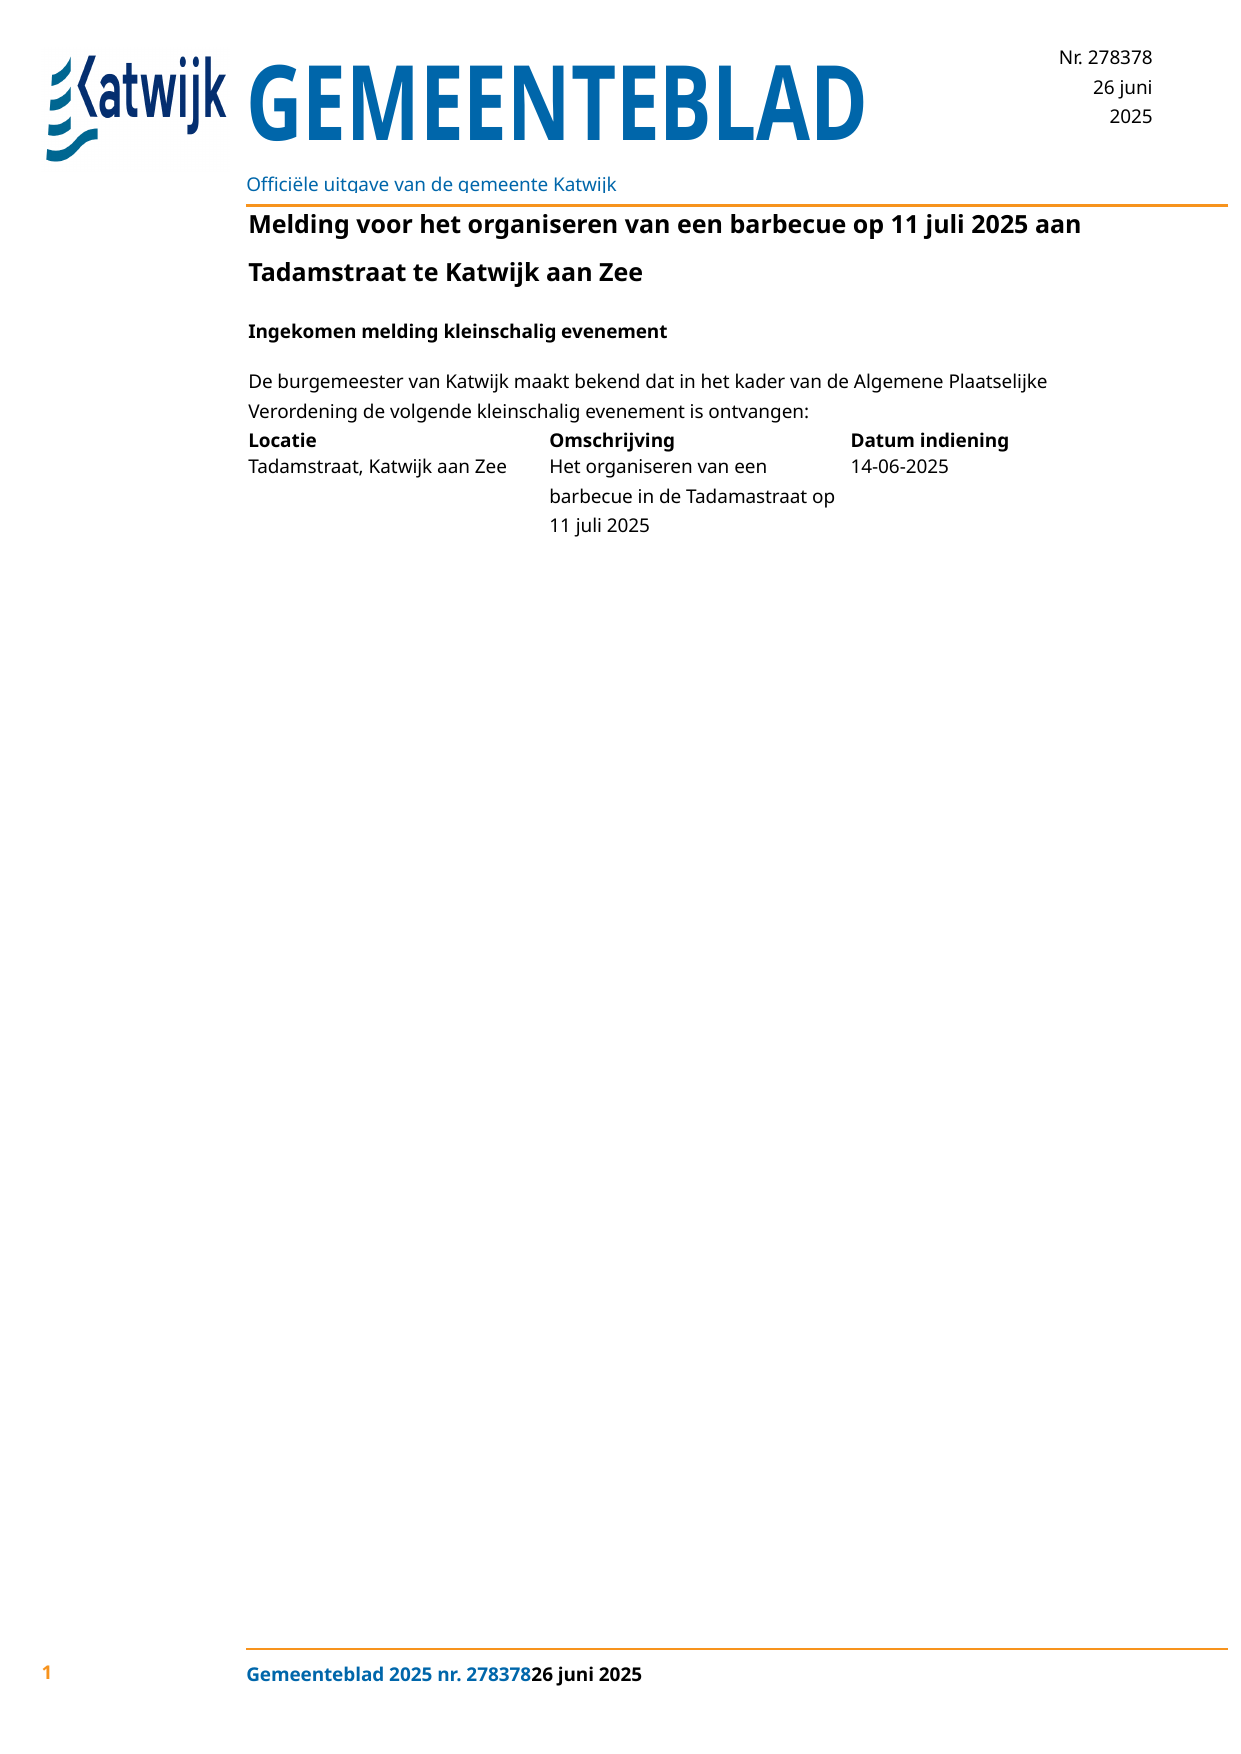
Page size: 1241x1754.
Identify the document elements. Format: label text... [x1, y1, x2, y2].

table_header Datum indiening [850, 428, 1152, 453]
table_cell 14-06-2025 [850, 453, 1152, 538]
picture [41, 47, 231, 172]
text De burgemeester van Katwijk maakt bekend dat in het kader van de Algemene Plaatselijke Verordening de volgende kleinschalig evenement is ontvangen: [248, 368, 1152, 424]
table_cell Tadamstraat, Katwijk aan Zee [248, 453, 549, 538]
table_cell Het organiseren van een barbecue in de Tadamastraat op 11 juli 2025 [549, 453, 850, 538]
table_header Locatie [248, 428, 549, 453]
text Melding voor het organiseren van een barbecue op 11 juli 2025 aan Tadamstraat te Katwijk aan Zee [248, 207, 1152, 288]
text Ingekomen melding kleinschalig evenement [248, 318, 1152, 344]
table_header Omschrijving [549, 428, 850, 453]
